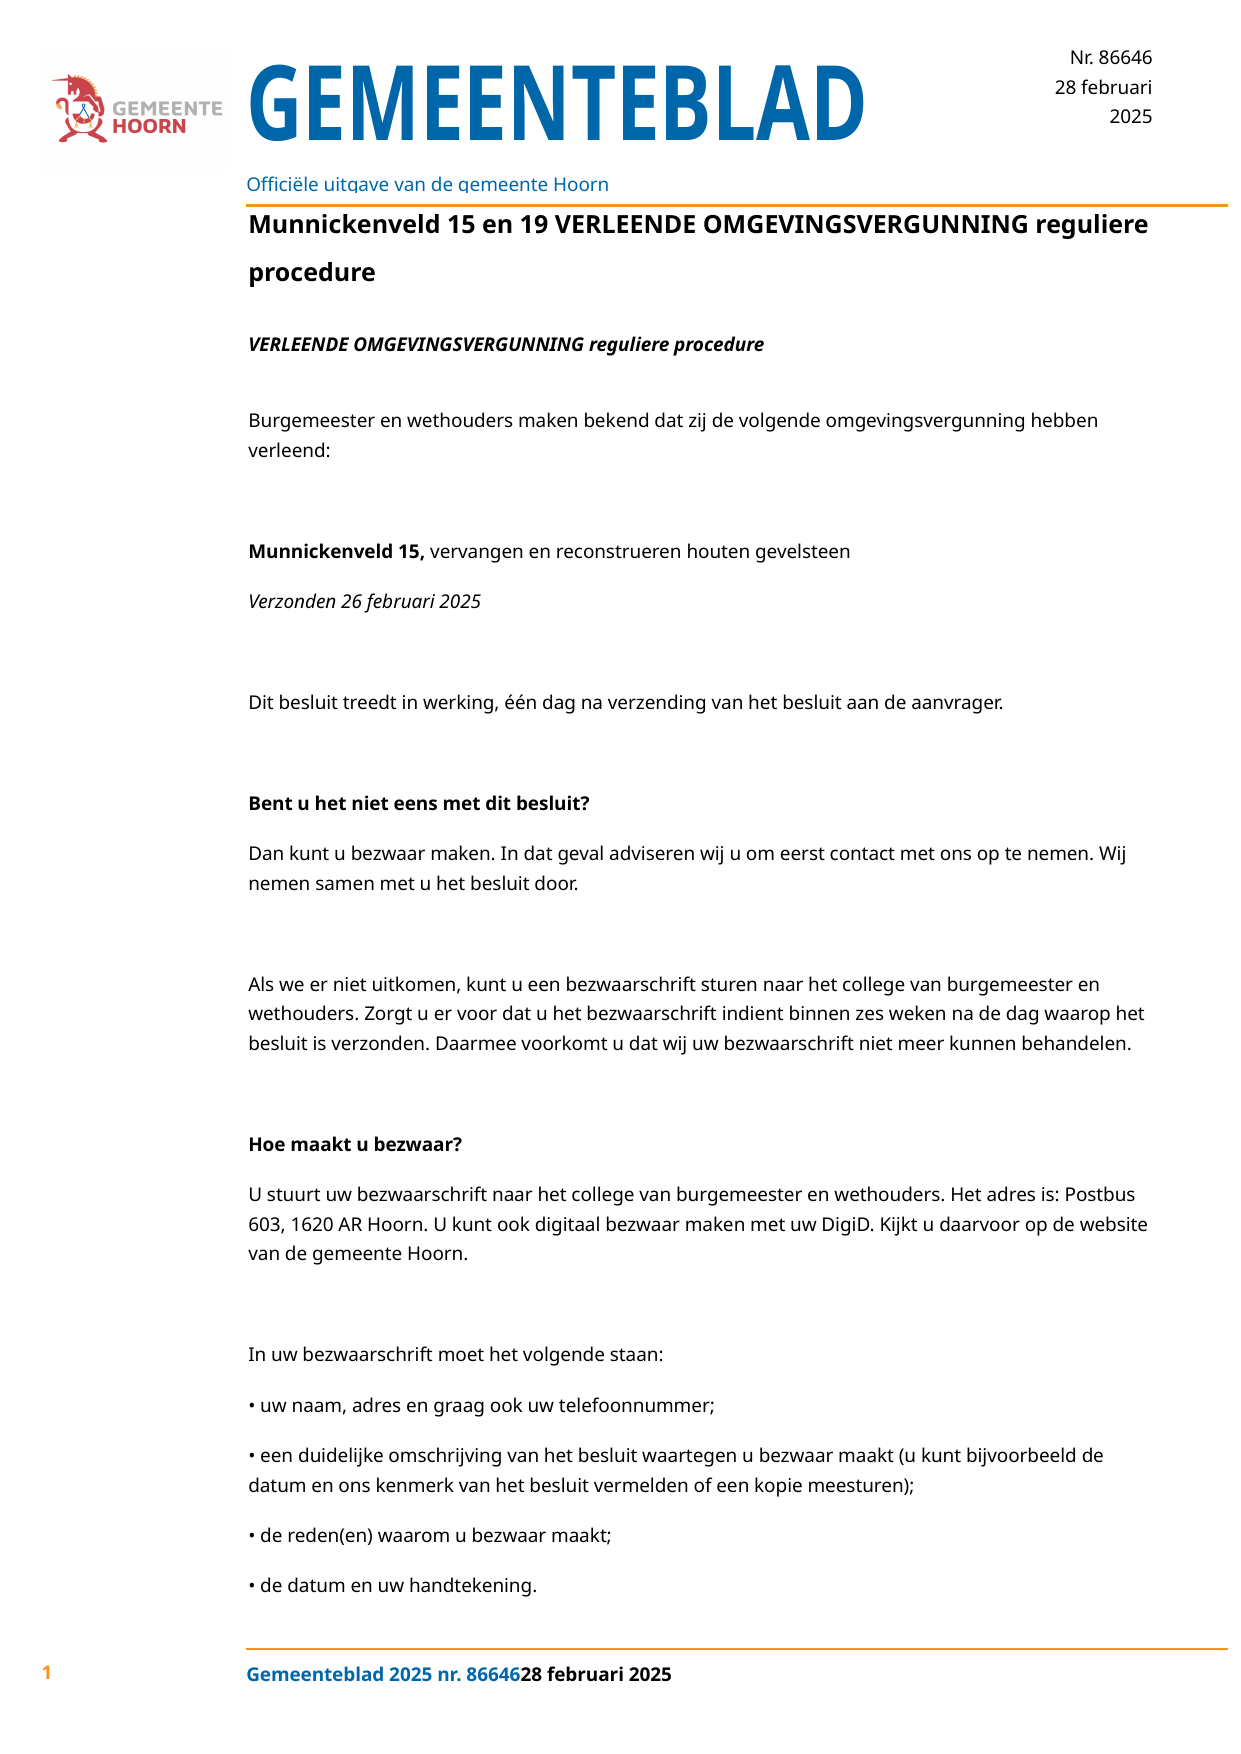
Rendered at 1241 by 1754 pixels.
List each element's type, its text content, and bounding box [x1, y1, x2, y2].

text Hoe maakt u bezwaar? [248, 1131, 1152, 1157]
text In uw bezwaarschrift moet het volgende staan: [248, 1341, 1152, 1367]
picture [41, 47, 231, 172]
text • uw naam, adres en graag ook uw telefoonnummer; [248, 1392, 1152, 1417]
text • een duidelijke omschrijving van het besluit waartegen u bezwaar maakt (u kunt bijvoorbeeld de datum en ons kenmerk van het besluit vermelden of een kopie meesturen); [248, 1442, 1152, 1497]
text Burgemeester en wethouders maken bekend dat zij de volgende omgevingsvergunning hebben verleend: [248, 408, 1152, 463]
text U stuurt uw bezwaarschrift naar het college van burgemeester en wethouders. Het adres is: Postbus 603, 1620 AR Hoorn. U kunt ook digitaal bezwaar maken met uw DigiD. Kijkt u daarvoor op de website van de gemeente Hoorn. [248, 1181, 1152, 1266]
text Dit besluit treedt in werking, één dag na verzending van het besluit aan de aanvrager. [248, 689, 1152, 715]
text Munnickenveld 15, vervangen en reconstrueren houten gevelsteen [248, 538, 1152, 564]
text Bent u het niet eens met dit besluit? [248, 790, 1152, 816]
text VERLEENDE OMGEVINGSVERGUNNING reguliere procedure [248, 331, 1152, 357]
text Dan kunt u bezwaar maken. In dat geval adviseren wij u om eerst contact met ons op te nemen. Wij nemen samen met u het besluit door. [248, 841, 1152, 896]
text Als we er niet uitkomen, kunt u een bezwaarschrift sturen naar het college van burgemeester en wethouders. Zorgt u er voor dat u het bezwaarschrift indient binnen zes weken na de dag waarop het besluit is verzonden. Daarmee voorkomt u dat wij uw bezwaarschrift niet meer kunnen behandelen. [248, 971, 1152, 1056]
text Verzonden 26 februari 2025 [248, 588, 1152, 614]
text Munnickenveld 15 en 19 VERLEENDE OMGEVINGSVERGUNNING reguliere procedure [248, 207, 1152, 288]
text • de reden(en) waarom u bezwaar maakt; [248, 1522, 1152, 1548]
text • de datum en uw handtekening. [248, 1573, 1152, 1598]
